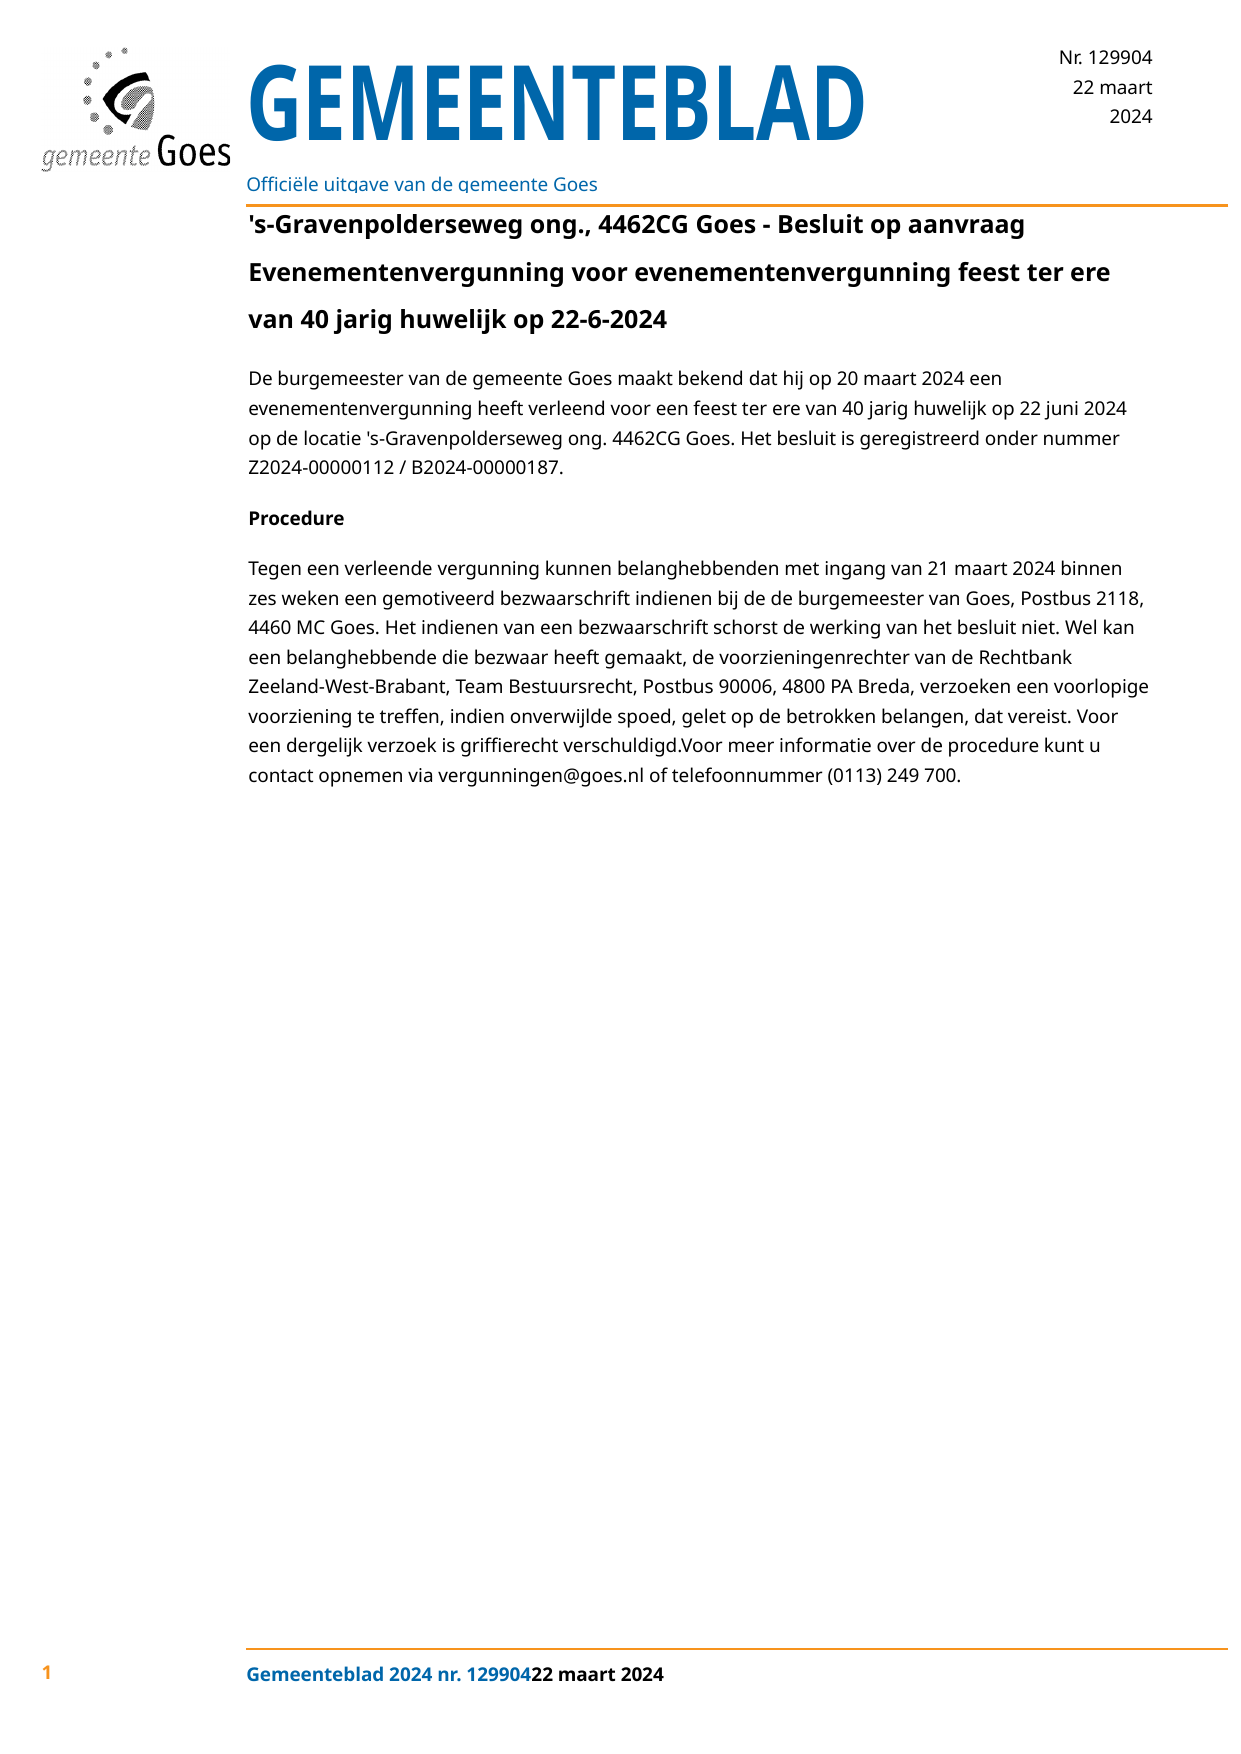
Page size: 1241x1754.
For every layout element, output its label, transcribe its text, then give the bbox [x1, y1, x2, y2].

text Procedure [248, 505, 1152, 530]
text Tegen een verleende vergunning kunnen belanghebbenden met ingang van 21 maart 2024 binnen zes weken een gemotiveerd bezwaarschrift indienen bij de de burgemeester van Goes, Postbus 2118, 4460 MC Goes. Het indienen van een bezwaarschrift schorst de werking van het besluit niet. Wel kan een belanghebbende die bezwaar heeft gemaakt, de voorzieningenrechter van de Rechtbank Zeeland-West-Brabant, Team Bestuursrecht, Postbus 90006, 4800 PA Breda, verzoeken een voorlopige voorziening te treffen, indien onverwijlde spoed, gelet op de betrokken belangen, dat vereist. Voor een dergelijk verzoek is griffierecht verschuldigd.Voor meer informatie over de procedure kunt u contact opnemen via vergunningen@goes.nl of telefoonnummer (0113) 249 700. [248, 555, 1152, 788]
picture [41, 47, 231, 172]
text De burgemeester van de gemeente Goes maakt bekend dat hij op 20 maart 2024 een evenementenvergunning heeft verleend voor een feest ter ere van 40 jarig huwelijk op 22 juni 2024 op de locatie 's-Gravenpolderseweg ong. 4462CG Goes. Het besluit is geregistreerd onder nummer Z2024-00000112 / B2024-00000187. [248, 366, 1152, 480]
text 's-Gravenpolderseweg ong., 4462CG Goes - Besluit op aanvraag Evenementenvergunning voor evenementenvergunning feest ter ere van 40 jarig huwelijk op 22-6-2024 [248, 207, 1152, 336]
